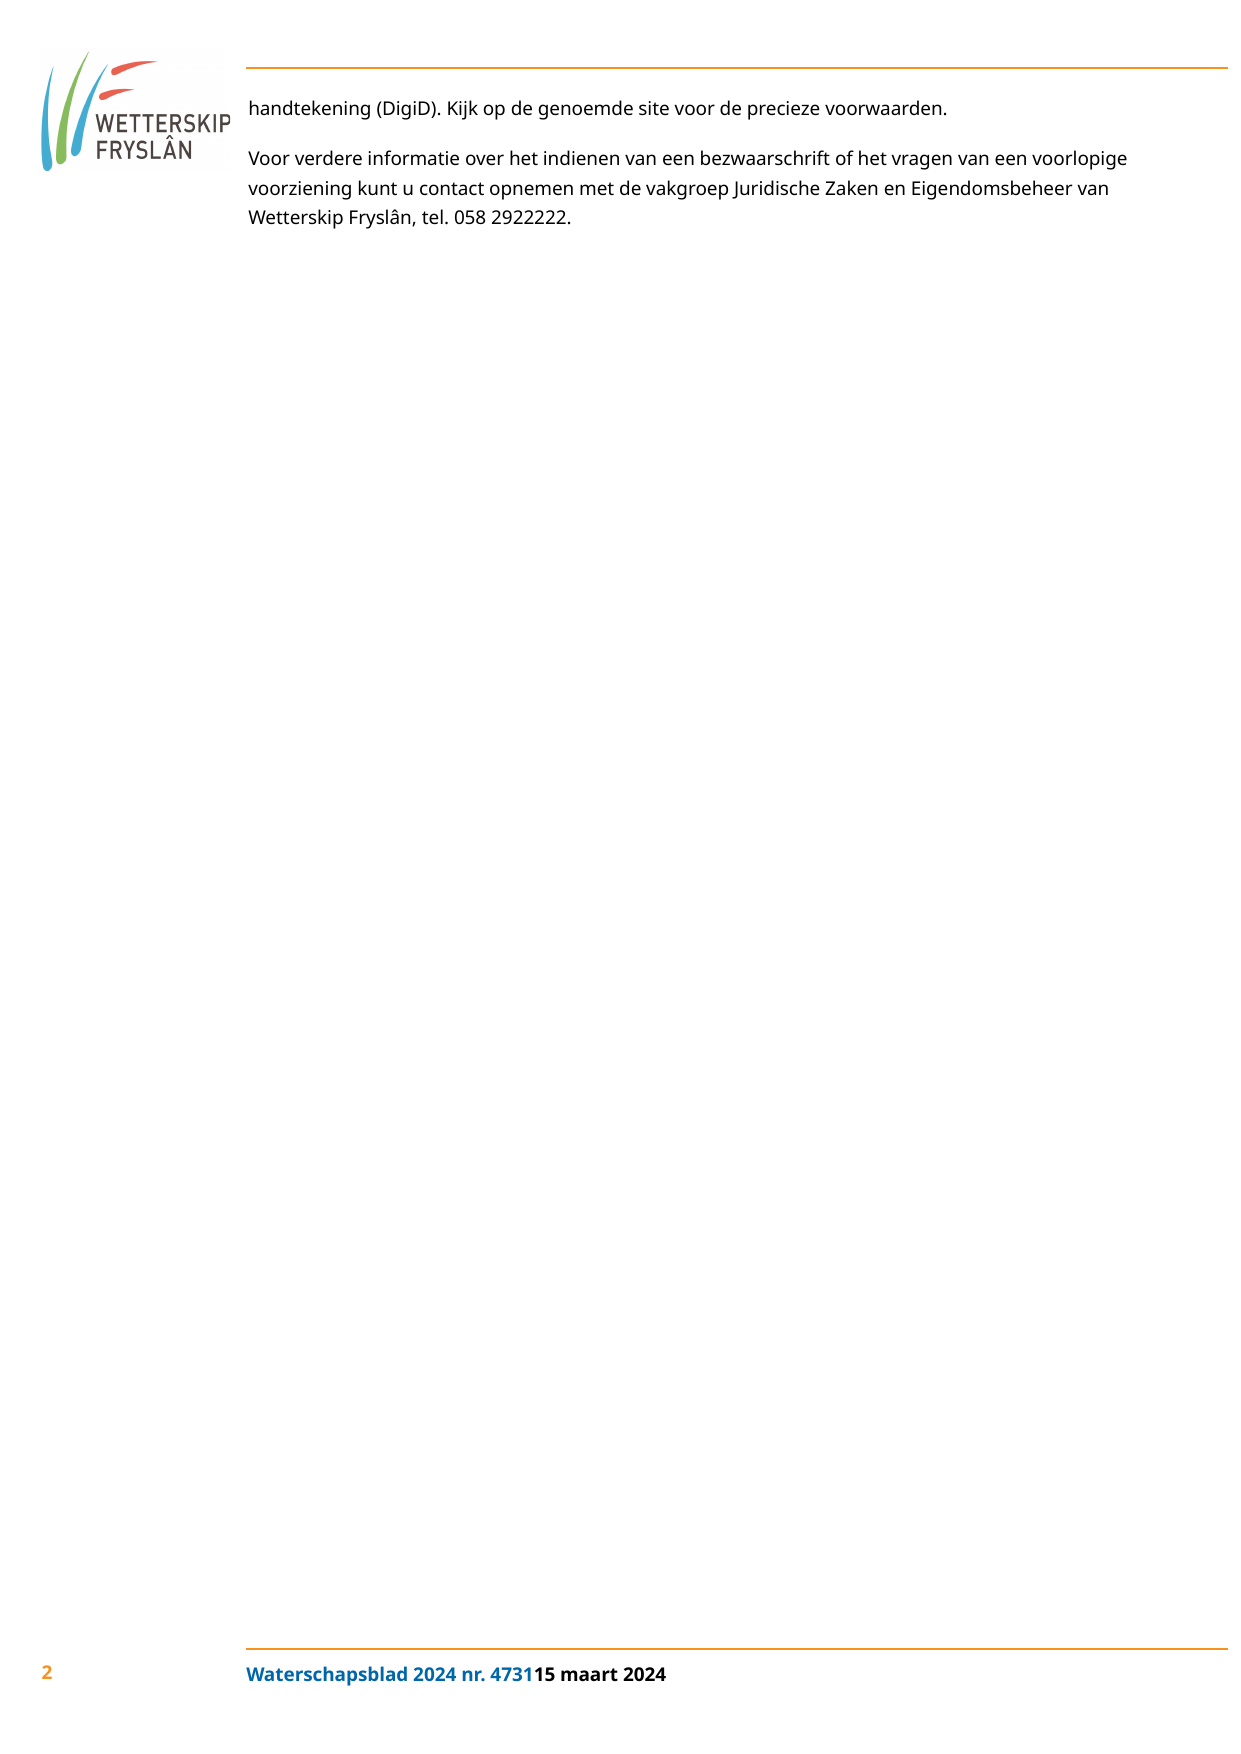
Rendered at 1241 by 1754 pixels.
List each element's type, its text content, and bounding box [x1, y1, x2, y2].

text handtekening (DigiD). Kijk op de genoemde site voor de precieze voorwaarden. [248, 95, 1152, 121]
picture [41, 47, 231, 172]
text Voor verdere informatie over het indienen van een bezwaarschrift of het vragen van een voorlopige voorziening kunt u contact opnemen met de vakgroep Juridische Zaken en Eigendomsbeheer van Wetterskip Fryslân, tel. 058 2922222. [248, 145, 1152, 230]
